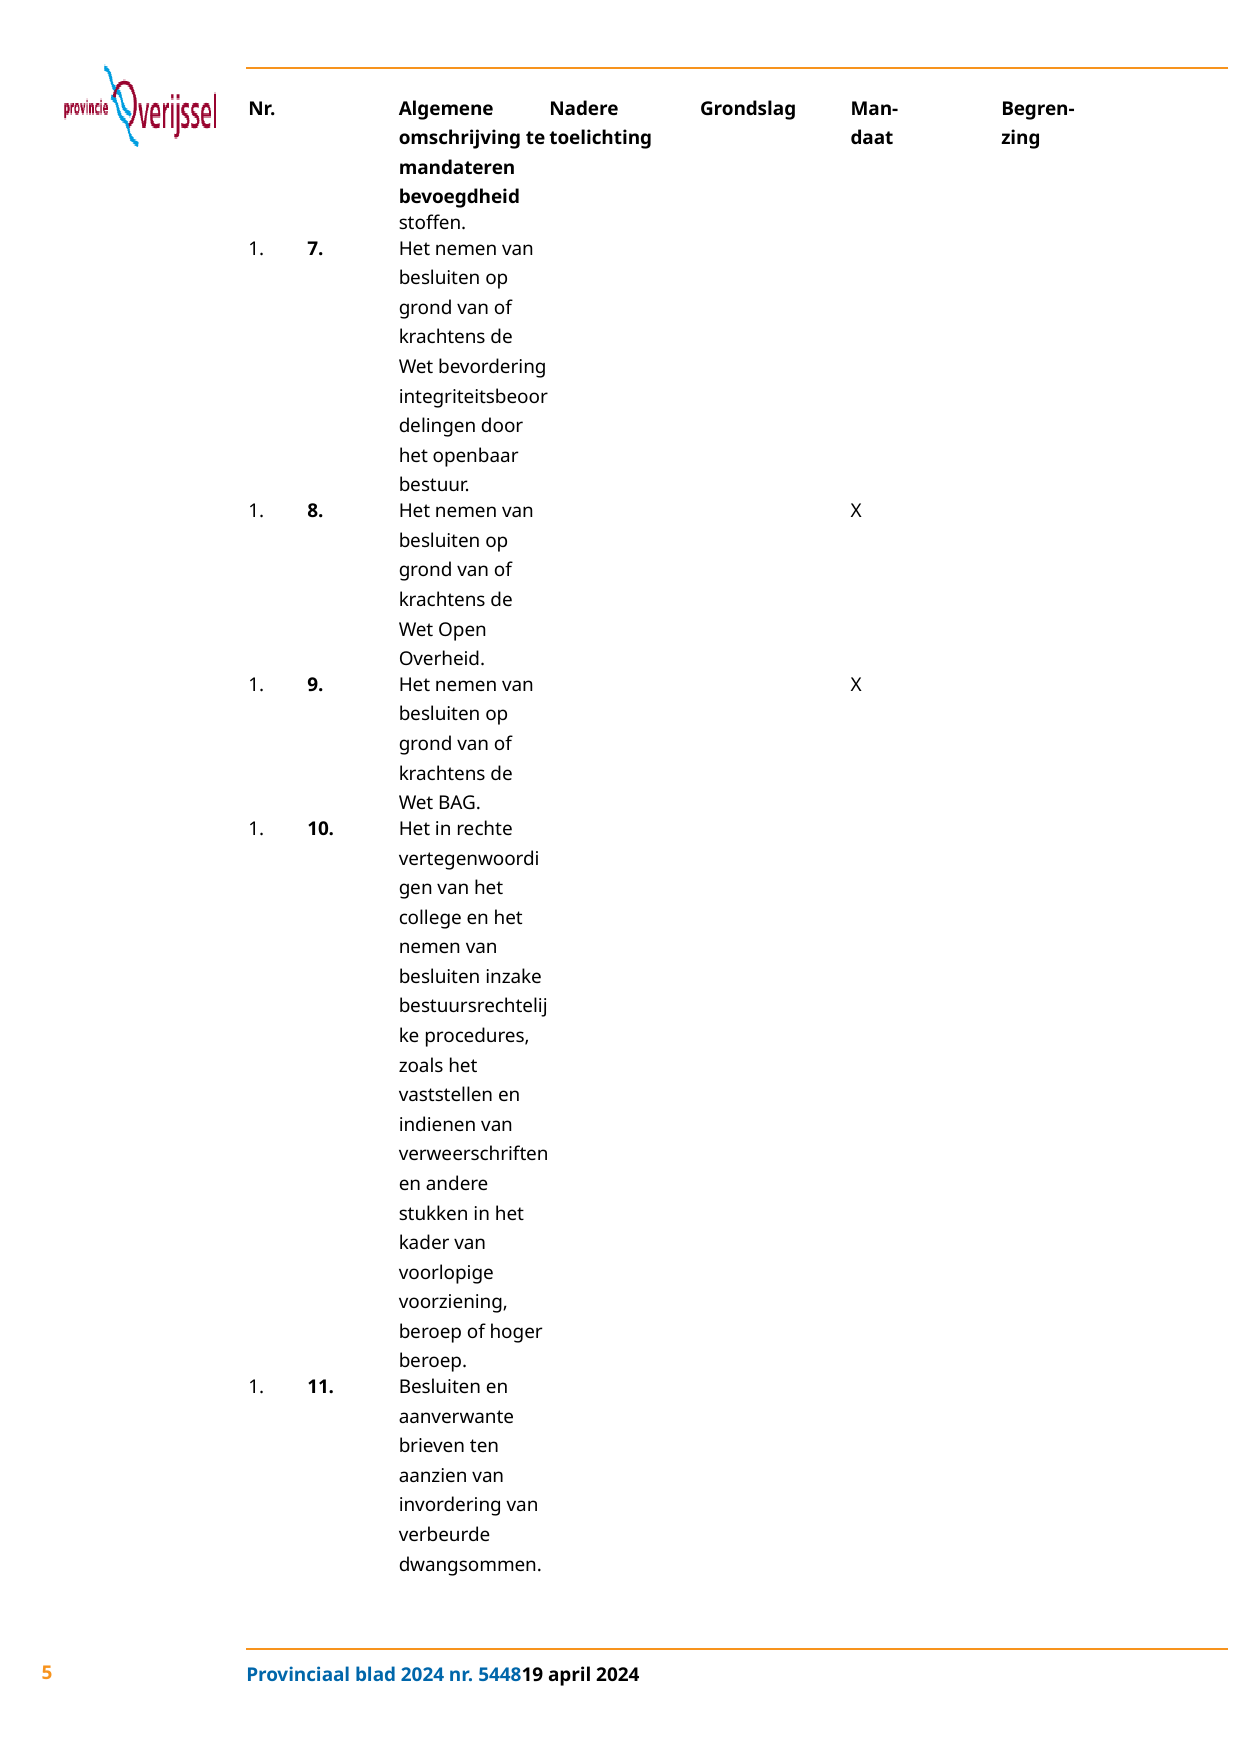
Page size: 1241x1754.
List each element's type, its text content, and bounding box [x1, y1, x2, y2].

table_cell X [850, 498, 1001, 671]
table_cell [850, 1373, 1001, 1577]
table_cell [248, 209, 398, 235]
table_cell 7. [248, 235, 398, 497]
table_cell [549, 235, 700, 497]
table_cell Besluiten en aanverwante brieven ten aanzien van invordering van verbeurde dwangsommen. [399, 1373, 549, 1577]
table_cell 8. [248, 498, 398, 671]
table_cell [700, 498, 850, 671]
table_cell [549, 671, 700, 815]
table_cell [549, 1373, 700, 1577]
table_cell [1001, 815, 1152, 1373]
table_cell Het nemen van besluiten op grond van of krachtens de Wet bevordering integriteitsbeoordelingen door het openbaar bestuur. [399, 235, 549, 497]
table_cell [850, 815, 1001, 1373]
table_cell 10. [248, 815, 398, 1373]
table_cell [549, 815, 700, 1373]
table_cell 9. [248, 671, 398, 815]
table_cell [1001, 1373, 1152, 1577]
table_cell [850, 235, 1001, 497]
table_header Nr. [248, 95, 398, 209]
table_cell Het in rechte vertegenwoordigen van het college en het nemen van besluiten inzake bestuursrechtelijke procedures, zoals het vaststellen en indienen van verweerschriften en andere stukken in het kader van voorlopige voorziening, beroep of hoger beroep. [399, 815, 549, 1373]
table_cell [1001, 209, 1152, 235]
table_cell [850, 209, 1001, 235]
table_cell [700, 1373, 850, 1577]
table_cell [549, 209, 700, 235]
table_cell 11. [248, 1373, 398, 1577]
table_header Nadere toelichting [549, 95, 700, 209]
table_header Grondslag [700, 95, 850, 209]
table_header Man- daat [850, 95, 1001, 209]
table_cell [549, 498, 700, 671]
table_cell [1001, 671, 1152, 815]
table_cell [1001, 235, 1152, 497]
table_cell stoffen. [399, 209, 549, 235]
table_cell Het nemen van besluiten op grond van of krachtens de Wet Open Overheid. [399, 498, 549, 671]
table_cell [700, 235, 850, 497]
table_cell [700, 209, 850, 235]
picture [41, 47, 231, 172]
table_header Begren- zing [1001, 95, 1152, 209]
table_cell Het nemen van besluiten op grond van of krachtens de Wet BAG. [399, 671, 549, 815]
table_cell [700, 671, 850, 815]
table_cell [700, 815, 850, 1373]
table_header Algemene omschrijving te mandateren bevoegdheid [399, 95, 549, 209]
table_cell X [850, 671, 1001, 815]
table_cell [1001, 498, 1152, 671]
